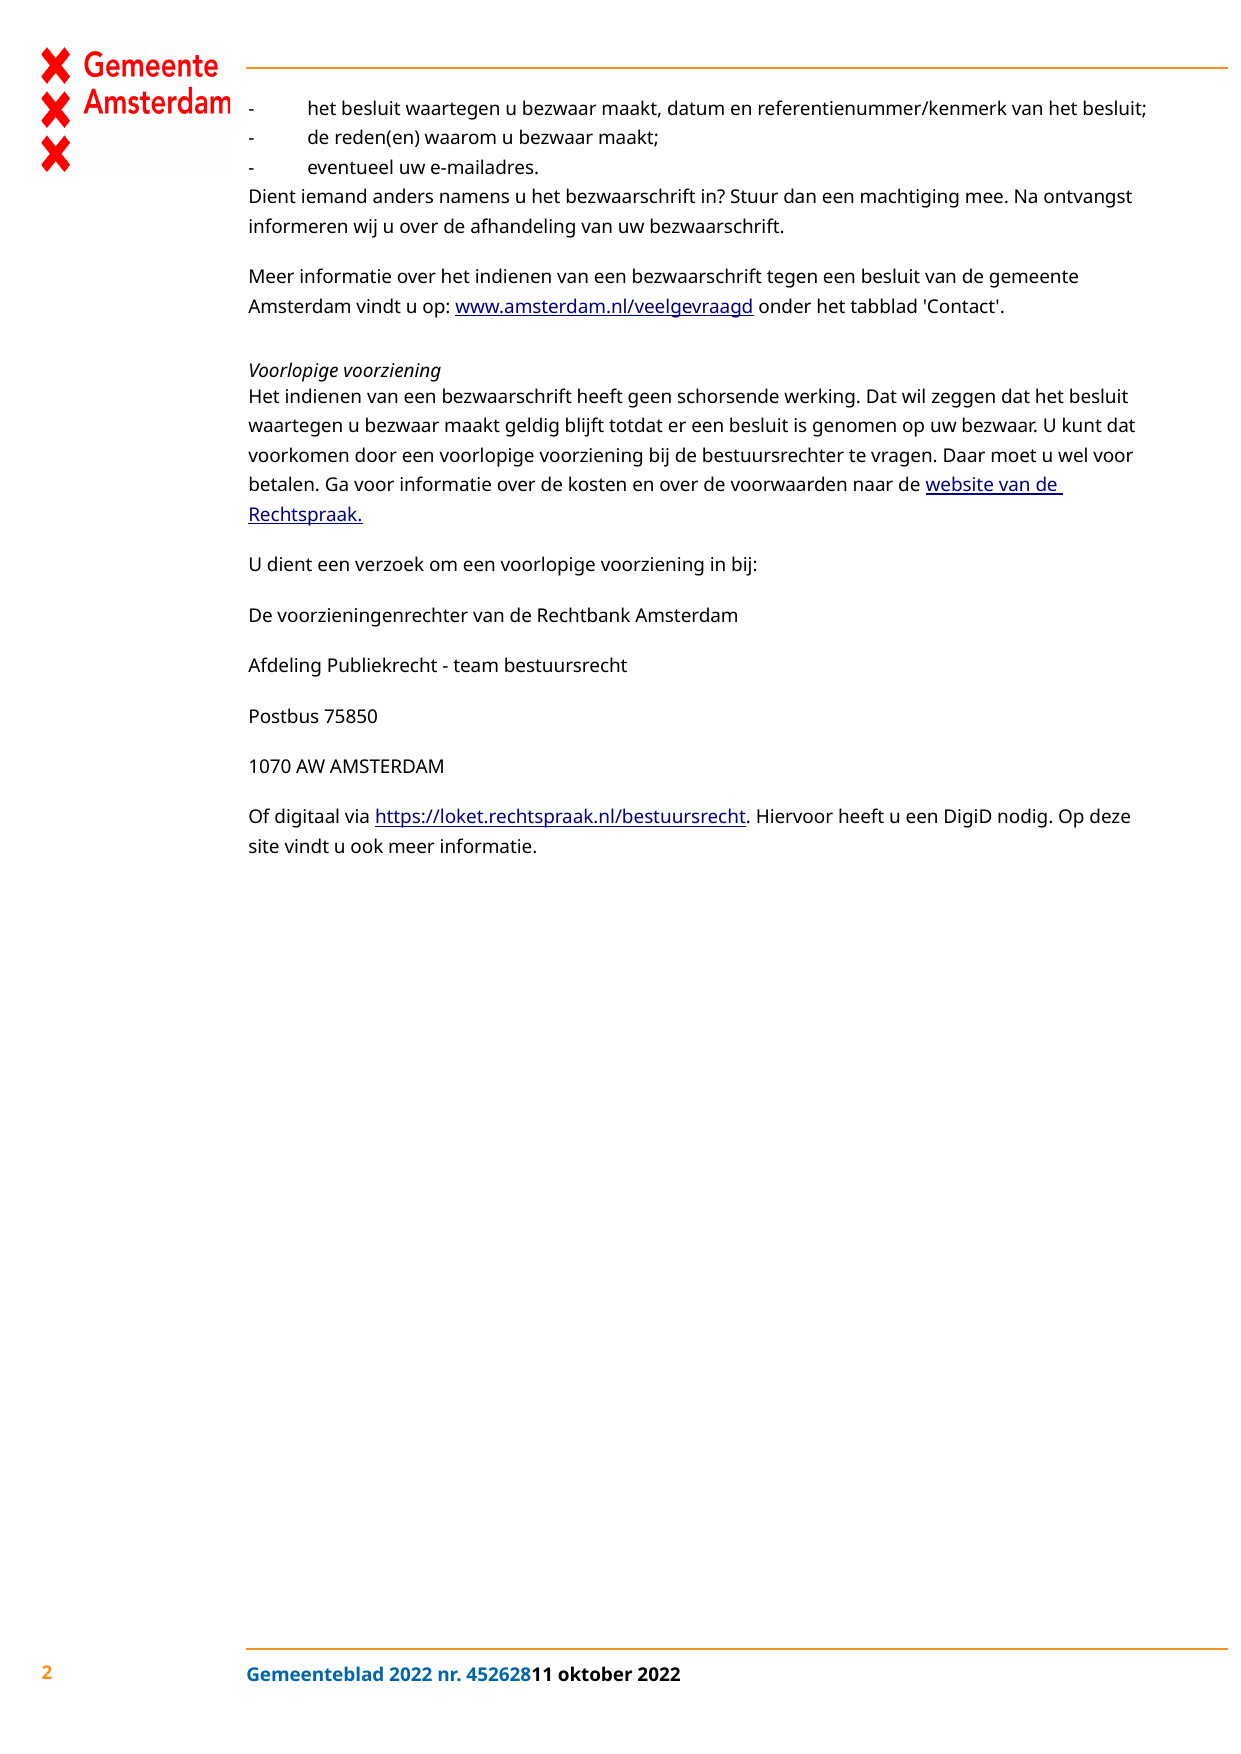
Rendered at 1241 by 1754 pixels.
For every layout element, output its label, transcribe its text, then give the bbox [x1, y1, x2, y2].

list het besluit waartegen u bezwaar maakt, datum en referentienummer/kenmerk van het besluit; [248, 95, 1152, 121]
text Meer informatie over het indienen van een bezwaarschrift tegen een besluit van de gemeente Amsterdam vindt u op: www.amsterdam.nl/veelgevraagd onder het tabblad 'Contact'. [248, 263, 1152, 319]
list eventueel uw e-mailadres. [248, 154, 1152, 180]
text Dient iemand anders namens u het bezwaarschrift in? Stuur dan een machtiging mee. Na ontvangst informeren wij u over de afhandeling van uw bezwaarschrift. [248, 183, 1152, 239]
picture [41, 47, 231, 172]
text Of digitaal via https://loket.rechtspraak.nl/bestuursrecht. Hiervoor heeft u een DigiD nodig. Op deze site vindt u ook meer informatie. [248, 804, 1152, 859]
text U dient een verzoek om een voorlopige voorziening in bij: [248, 552, 1152, 577]
text Het indienen van een bezwaarschrift heeft geen schorsende werking. Dat wil zeggen dat het besluit waartegen u bezwaar maakt geldig blijft totdat er een besluit is genomen op uw bezwaar. U kunt dat voorkomen door een voorlopige voorziening bij de bestuursrechter te vragen. Daar moet u wel voor betalen. Ga voor informatie over de kosten en over de voorwaarden naar de website van de Rechtspraak. [248, 383, 1152, 527]
text De voorzieningenrechter van de Rechtbank Amsterdam [248, 602, 1152, 628]
text 1070 AW AMSTERDAM [248, 753, 1152, 779]
text Voorlopige voorziening [248, 357, 1152, 383]
text Postbus 75850 [248, 703, 1152, 728]
text Afdeling Publiekrecht - team bestuursrecht [248, 652, 1152, 678]
list de reden(en) waarom u bezwaar maakt; [248, 124, 1152, 150]
